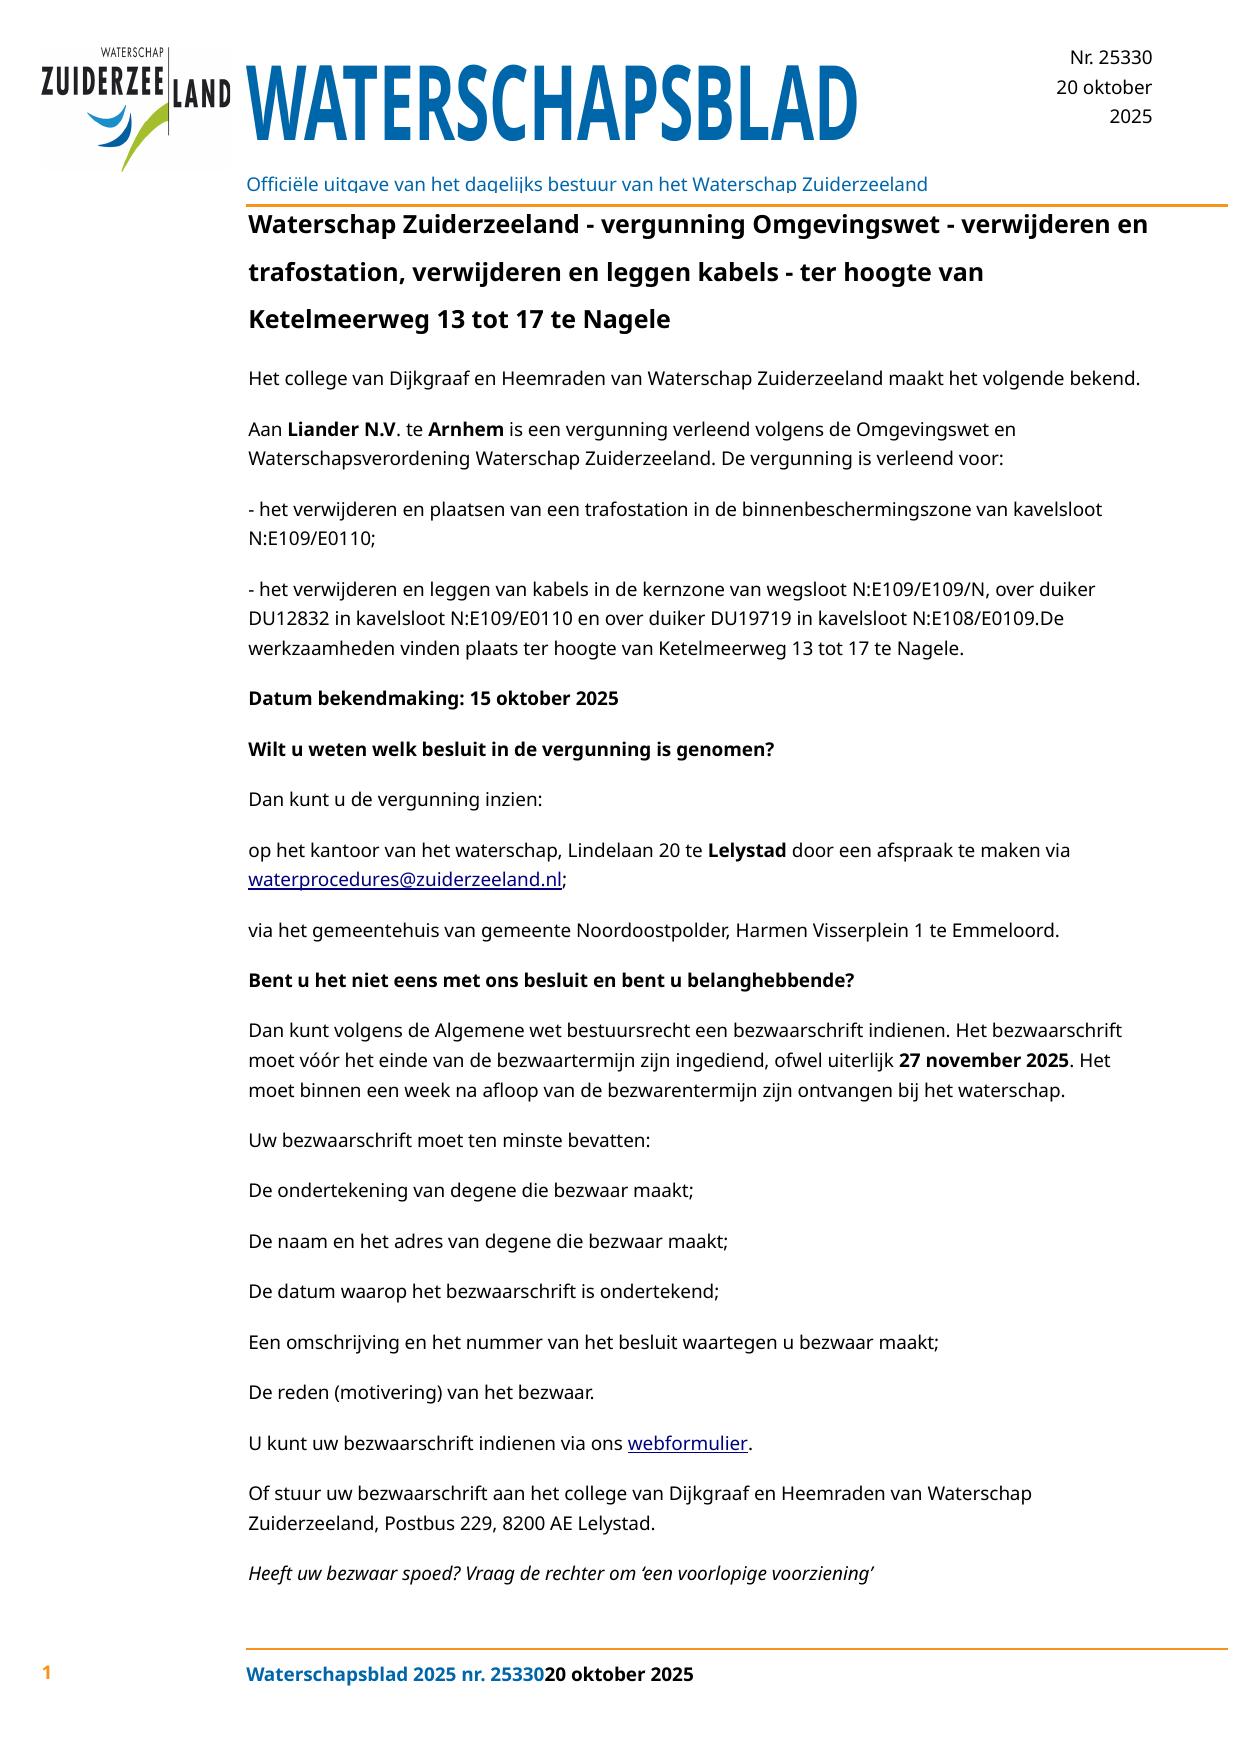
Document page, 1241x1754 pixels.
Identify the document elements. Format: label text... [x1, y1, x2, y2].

picture [41, 47, 231, 172]
text U kunt uw bezwaarschrift indienen via ons webformulier. [248, 1430, 1152, 1455]
text - het verwijderen en plaatsen van een trafostation in de binnenbeschermingszone van kavelsloot N:E109/E0110; [248, 496, 1152, 551]
text De datum waarop het bezwaarschrift is ondertekend; [248, 1278, 1152, 1304]
text De naam en het adres van degene die bezwaar maakt; [248, 1228, 1152, 1254]
text op het kantoor van het waterschap, Lindelaan 20 te Lelystad door een afspraak te maken via waterprocedures@zuiderzeeland.nl; [248, 837, 1152, 892]
text Dan kunt u de vergunning inzien: [248, 786, 1152, 812]
text Bent u het niet eens met ons besluit en bent u belanghebbende? [248, 967, 1152, 993]
text Het college van Dijkgraaf en Heemraden van Waterschap Zuiderzeeland maakt het volgende bekend. [248, 366, 1152, 391]
text - het verwijderen en leggen van kabels in de kernzone van wegsloot N:E109/E109/N, over duiker DU12832 in kavelsloot N:E109/E0110 en over duiker DU19719 in kavelsloot N:E108/E0109.De werkzaamheden vinden plaats ter hoogte van Ketelmeerweg 13 tot 17 te Nagele. [248, 576, 1152, 661]
text Aan Liander N.V. te Arnhem is een vergunning verleend volgens de Omgevingswet en Waterschapsverordening Waterschap Zuiderzeeland. De vergunning is verleend voor: [248, 416, 1152, 471]
text Waterschap Zuiderzeeland - vergunning Omgevingswet - verwijderen en trafostation, verwijderen en leggen kabels - ter hoogte van Ketelmeerweg 13 tot 17 te Nagele [248, 207, 1152, 336]
text De reden (motivering) van het bezwaar. [248, 1379, 1152, 1405]
text Uw bezwaarschrift moet ten minste bevatten: [248, 1127, 1152, 1153]
text Een omschrijving en het nummer van het besluit waartegen u bezwaar maakt; [248, 1329, 1152, 1354]
text Heeft uw bezwaar spoed? Vraag de rechter om ‘een voorlopige voorziening’ [248, 1560, 1152, 1586]
text De ondertekening van degene die bezwaar maakt; [248, 1178, 1152, 1203]
text Wilt u weten welk besluit in de vergunning is genomen? [248, 736, 1152, 762]
text via het gemeentehuis van gemeente Noordoostpolder, Harmen Visserplein 1 te Emmeloord. [248, 917, 1152, 942]
text Datum bekendmaking: 15 oktober 2025 [248, 686, 1152, 711]
text Of stuur uw bezwaarschrift aan het college van Dijkgraaf en Heemraden van Waterschap Zuiderzeeland, Postbus 229, 8200 AE Lelystad. [248, 1480, 1152, 1535]
text Dan kunt volgens de Algemene wet bestuursrecht een bezwaarschrift indienen. Het bezwaarschrift moet vóór het einde van de bezwaartermijn zijn ingediend, ofwel uiterlijk 27 november 2025. Het moet binnen een week na afloop van de bezwarentermijn zijn ontvangen bij het waterschap. [248, 1018, 1152, 1102]
